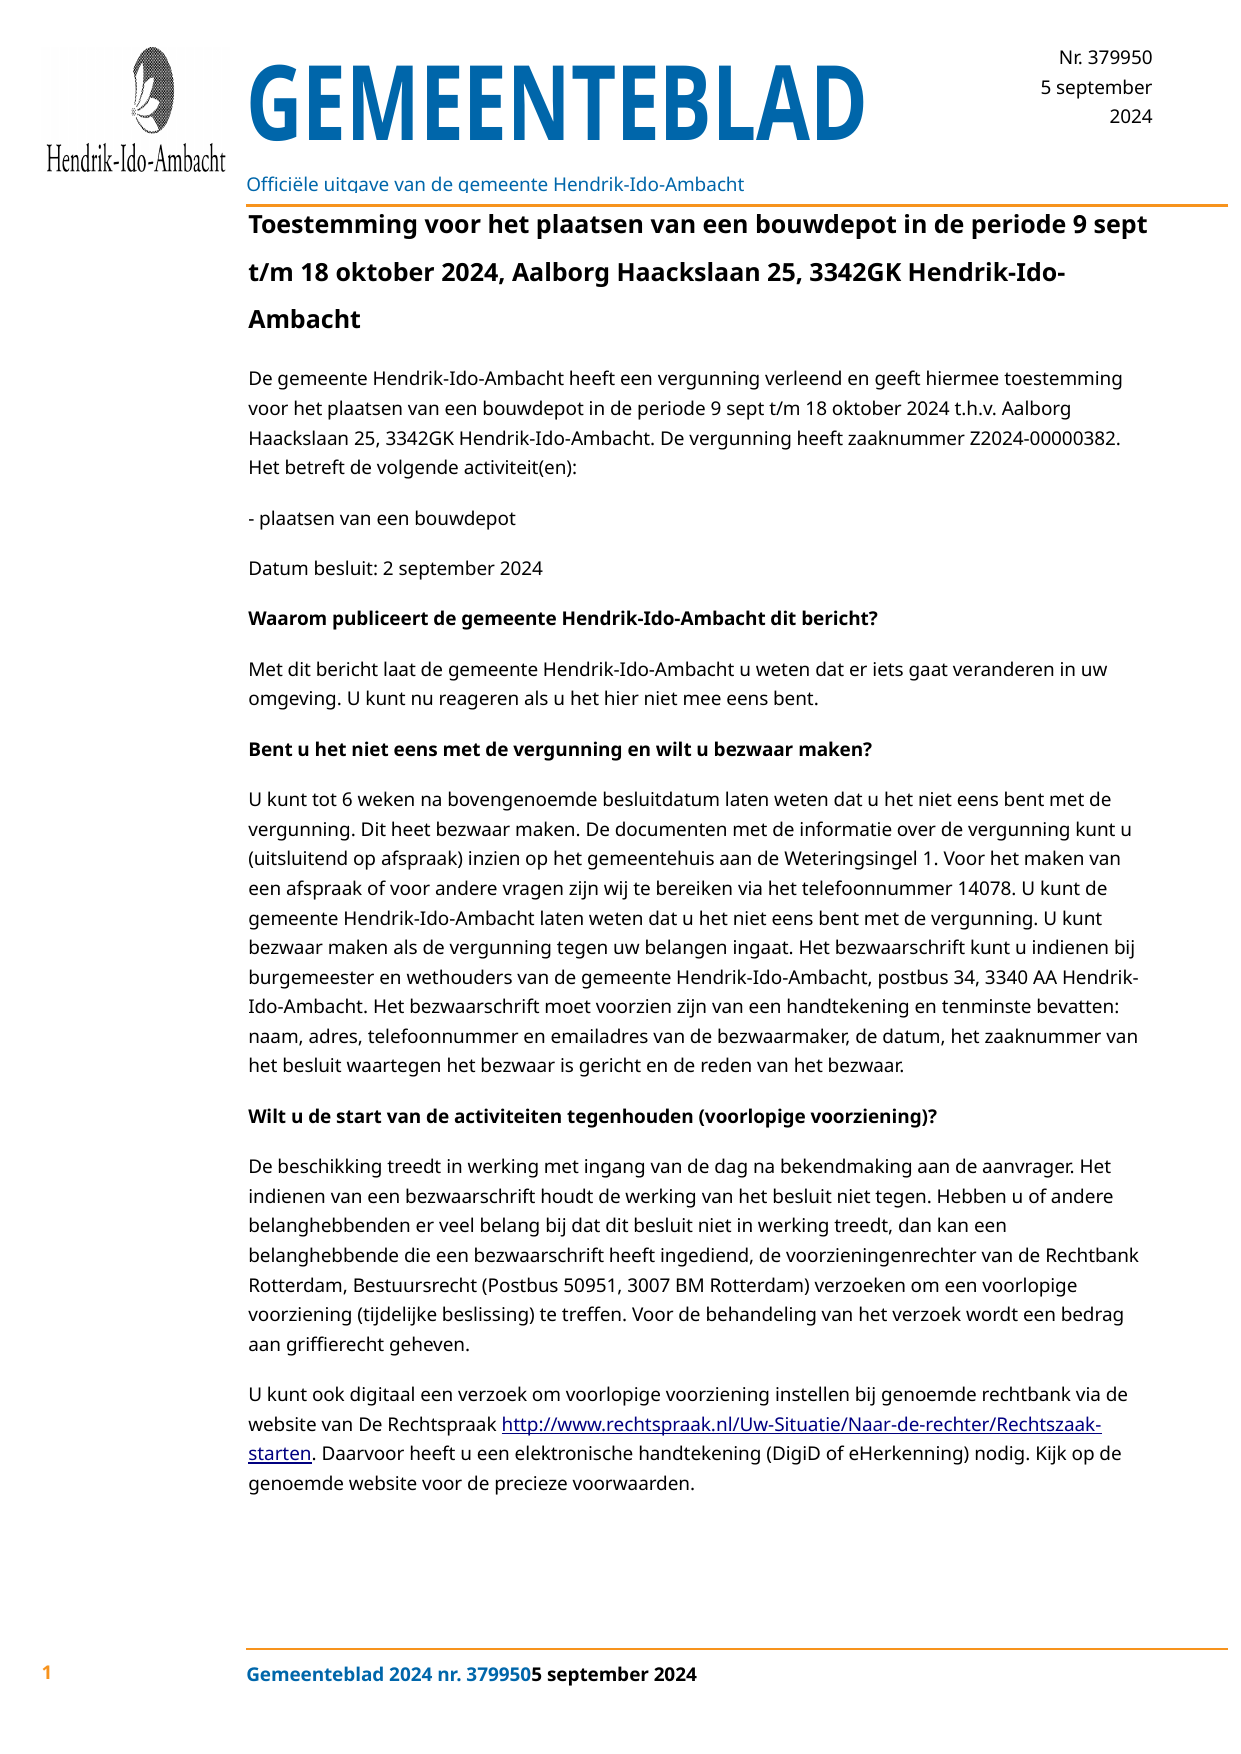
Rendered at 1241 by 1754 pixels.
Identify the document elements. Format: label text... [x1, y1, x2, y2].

text U kunt tot 6 weken na bovengenoemde besluitdatum laten weten dat u het niet eens bent met de vergunning. Dit heet bezwaar maken. De documenten met de informatie over de vergunning kunt u (uitsluitend op afspraak) inzien op het gemeentehuis aan de Weteringsingel 1. Voor het maken van een afspraak of voor andere vragen zijn wij te bereiken via het telefoonnummer 14078. U kunt de gemeente Hendrik-Ido-Ambacht laten weten dat u het niet eens bent met de vergunning. U kunt bezwaar maken als de vergunning tegen uw belangen ingaat. Het bezwaarschrift kunt u indienen bij burgemeester en wethouders van de gemeente Hendrik-Ido-Ambacht, postbus 34, 3340 AA Hendrik-Ido-Ambacht. Het bezwaarschrift moet voorzien zijn van een handtekening en tenminste bevatten: naam, adres, telefoonnummer en emailadres van de bezwaarmaker, de datum, het zaaknummer van het besluit waartegen het bezwaar is gericht en de reden van het bezwaar. [248, 786, 1152, 1078]
text U kunt ook digitaal een verzoek om voorlopige voorziening instellen bij genoemde rechtbank via de website van De Rechtspraak http://www.rechtspraak.nl/Uw-Situatie/Naar-de-rechter/Rechtszaak-starten. Daarvoor heeft u een elektronische handtekening (DigiD of eHerkenning) nodig. Kijk op de genoemde website voor de precieze voorwaarden. [248, 1381, 1152, 1496]
text Wilt u de start van de activiteiten tegenhouden (voorlopige voorziening)? [248, 1103, 1152, 1129]
text Bent u het niet eens met de vergunning en wilt u bezwaar maken? [248, 736, 1152, 762]
text - plaatsen van een bouwdepot [248, 505, 1152, 530]
text Datum besluit: 2 september 2024 [248, 555, 1152, 581]
text Met dit bericht laat de gemeente Hendrik-Ido-Ambacht u weten dat er iets gaat veranderen in uw omgeving. U kunt nu reageren als u het hier niet mee eens bent. [248, 656, 1152, 711]
text Toestemming voor het plaatsen van een bouwdepot in de periode 9 sept t/m 18 oktober 2024, Aalborg Haackslaan 25, 3342GK Hendrik-Ido-Ambacht [248, 207, 1152, 336]
text De gemeente Hendrik-Ido-Ambacht heeft een vergunning verleend en geeft hiermee toestemming voor het plaatsen van een bouwdepot in de periode 9 sept t/m 18 oktober 2024 t.h.v. Aalborg Haackslaan 25, 3342GK Hendrik-Ido-Ambacht. De vergunning heeft zaaknummer Z2024-00000382. Het betreft de volgende activiteit(en): [248, 366, 1152, 480]
text Waarom publiceert de gemeente Hendrik-Ido-Ambacht dit bericht? [248, 606, 1152, 631]
picture [41, 47, 231, 172]
text De beschikking treedt in werking met ingang van de dag na bekendmaking aan de aanvrager. Het indienen van een bezwaarschrift houdt de werking van het besluit niet tegen. Hebben u of andere belanghebbenden er veel belang bij dat dit besluit niet in werking treedt, dan kan een belanghebbende die een bezwaarschrift heeft ingediend, de voorzieningenrechter van de Rechtbank Rotterdam, Bestuursrecht (Postbus 50951, 3007 BM Rotterdam) verzoeken om een voorlopige voorziening (tijdelijke beslissing) te treffen. Voor de behandeling van het verzoek wordt een bedrag aan griffierecht geheven. [248, 1153, 1152, 1357]
